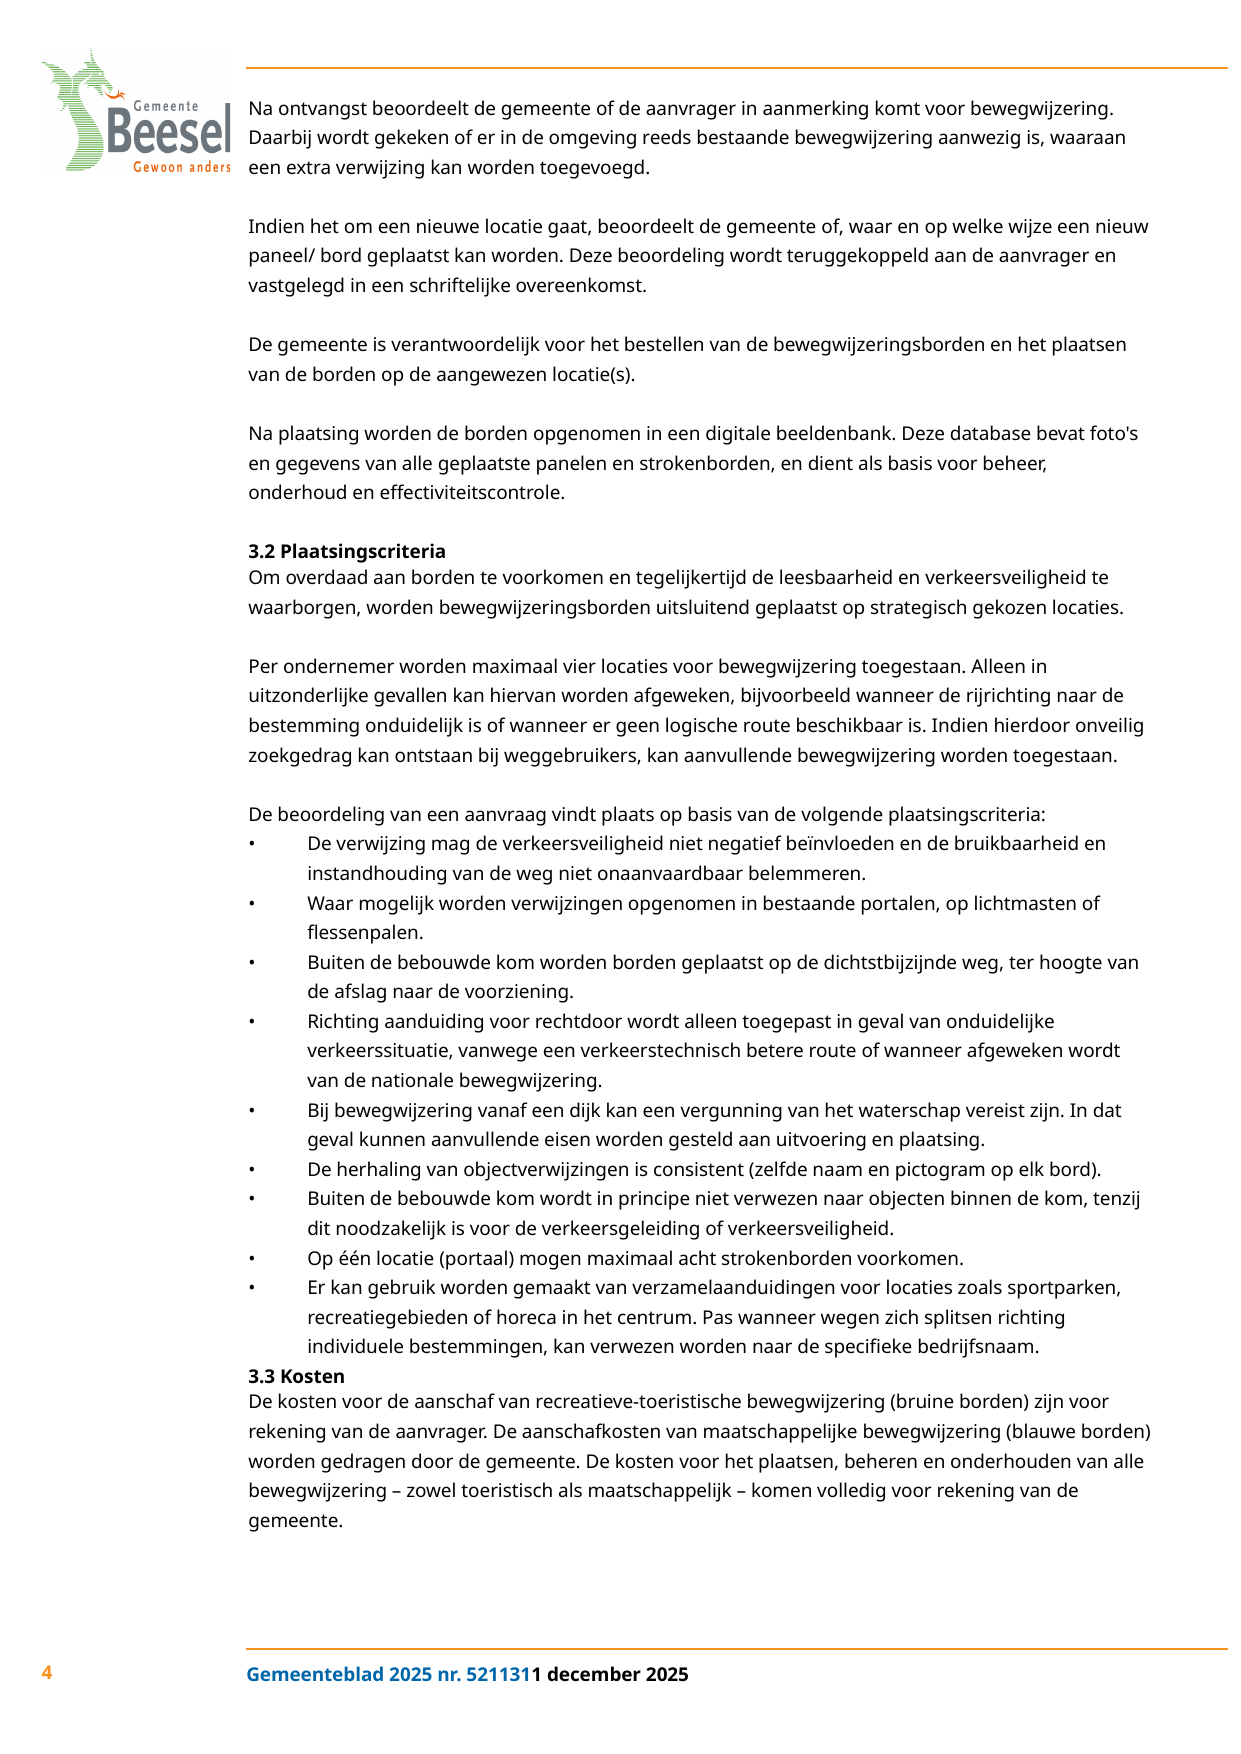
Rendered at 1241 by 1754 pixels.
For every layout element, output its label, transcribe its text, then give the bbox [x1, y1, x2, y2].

list Bij bewegwijzering vanaf een dijk kan een vergunning van het waterschap vereist zijn. In dat geval kunnen aanvullende eisen worden gesteld aan uitvoering en plaatsing. [248, 1097, 1152, 1152]
list Buiten de bebouwde kom wordt in principe niet verwezen naar objecten binnen de kom, tenzij dit noodzakelijk is voor de verkeersgeleiding of verkeersveiligheid. [248, 1186, 1152, 1241]
picture [41, 47, 231, 172]
text Per ondernemer worden maximaal vier locaties voor bewegwijzering toegestaan. Alleen in uitzonderlijke gevallen kan hiervan worden afgeweken, bijvoorbeeld wanneer de rijrichting naar de bestemming onduidelijk is of wanneer er geen logische route beschikbaar is. Indien hierdoor onveilig zoekgedrag kan ontstaan bij weggebruikers, kan aanvullende bewegwijzering worden toegestaan. [248, 653, 1152, 767]
text Na plaatsing worden de borden opgenomen in een digitale beeldenbank. Deze database bevat foto's en gegevens van alle geplaatste panelen en strokenborden, en dient als basis voor beheer, onderhoud en effectiviteitscontrole. [248, 420, 1152, 505]
text Indien het om een nieuwe locatie gaat, beoordeelt de gemeente of, waar en op welke wijze een nieuw paneel/ bord geplaatst kan worden. Deze beoordeling wordt teruggekoppeld aan de aanvrager en vastgelegd in een schriftelijke overeenkomst. [248, 213, 1152, 298]
list Richting aanduiding voor rechtdoor wordt alleen toegepast in geval van onduidelijke verkeerssituatie, vanwege een verkeerstechnisch betere route of wanneer afgeweken wordt van de nationale bewegwijzering. [248, 1008, 1152, 1093]
text Om overdaad aan borden te voorkomen en tegelijkertijd de leesbaarheid en verkeersveiligheid te waarborgen, worden bewegwijzeringsborden uitsluitend geplaatst op strategisch gekozen locaties. [248, 564, 1152, 619]
list Buiten de bebouwde kom worden borden geplaatst op de dichtstbijzijnde weg, ter hoogte van de afslag naar de voorziening. [248, 949, 1152, 1004]
list De herhaling van objectverwijzingen is consistent (zelfde naam en pictogram op elk bord). [248, 1156, 1152, 1182]
text 3.2 Plaatsingscriteria [248, 538, 1152, 564]
text De beoordeling van een aanvraag vindt plaats op basis van de volgende plaatsingscriteria: [248, 801, 1152, 827]
text Na ontvangst beoordeelt de gemeente of de aanvrager in aanmerking komt voor bewegwijzering. Daarbij wordt gekeken of er in de omgeving reeds bestaande bewegwijzering aanwezig is, waaraan een extra verwijzing kan worden toegevoegd. [248, 95, 1152, 180]
list Er kan gebruik worden gemaakt van verzamelaanduidingen voor locaties zoals sportparken, recreatiegebieden of horeca in het centrum. Pas wanneer wegen zich splitsen richting individuele bestemmingen, kan verwezen worden naar de specifieke bedrijfsnaam. [248, 1274, 1152, 1359]
list Op één locatie (portaal) mogen maximaal acht strokenborden voorkomen. [248, 1245, 1152, 1270]
list Waar mogelijk worden verwijzingen opgenomen in bestaande portalen, op lichtmasten of flessenpalen. [248, 890, 1152, 945]
text De gemeente is verantwoordelijk voor het bestellen van de bewegwijzeringsborden en het plaatsen van de borden op de aangewezen locatie(s). [248, 331, 1152, 387]
text De kosten voor de aanschaf van recreatieve-toeristische bewegwijzering (bruine borden) zijn voor rekening van de aanvrager. De aanschafkosten van maatschappelijke bewegwijzering (blauwe borden) worden gedragen door de gemeente. De kosten voor het plaatsen, beheren en onderhouden van alle bewegwijzering – zowel toeristisch als maatschappelijk – komen volledig voor rekening van de gemeente. [248, 1389, 1152, 1533]
list De verwijzing mag de verkeersveiligheid niet negatief beïnvloeden en de bruikbaarheid en instandhouding van de weg niet onaanvaardbaar belemmeren. [248, 831, 1152, 886]
text 3.3 Kosten [248, 1363, 1152, 1389]
